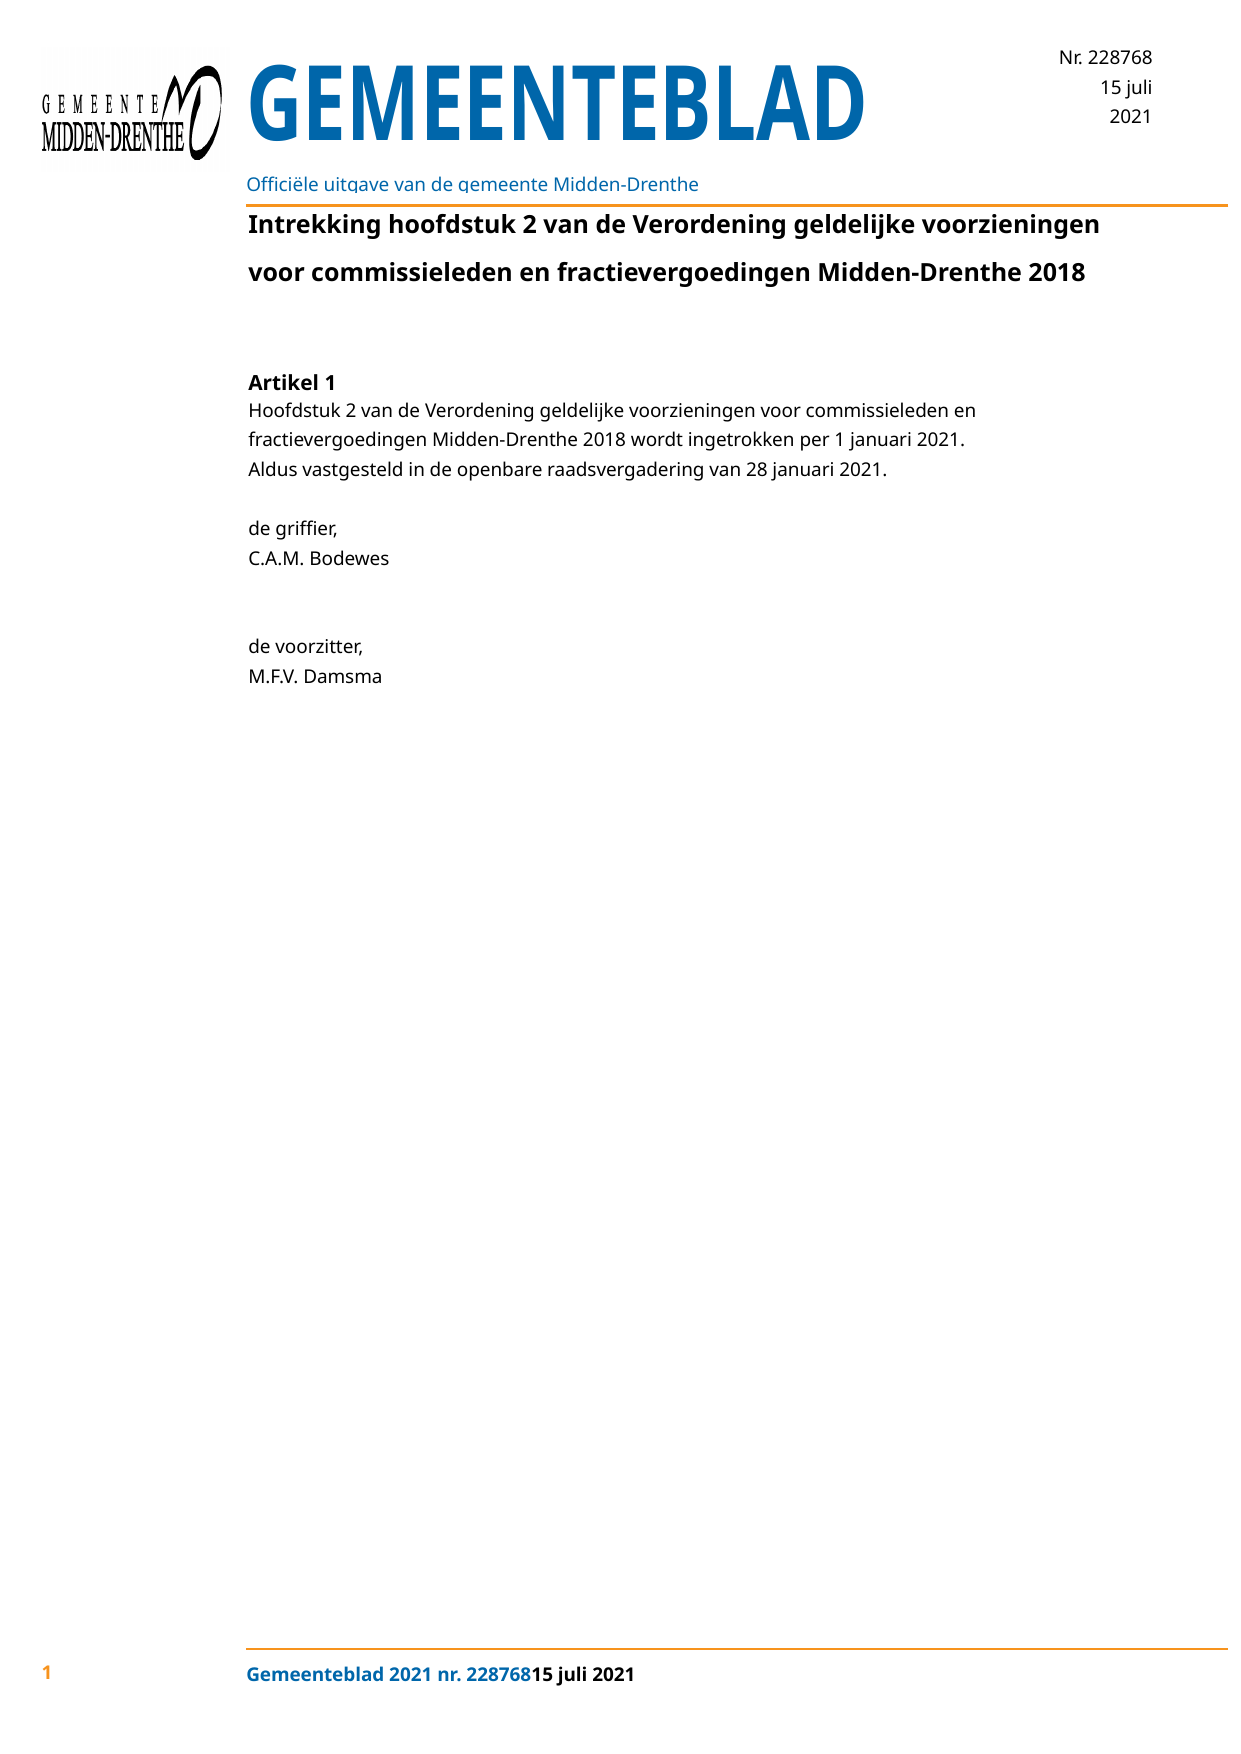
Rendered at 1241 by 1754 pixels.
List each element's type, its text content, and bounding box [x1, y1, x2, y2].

text Intrekking hoofdstuk 2 van de Verordening geldelijke voorzieningen voor commissieleden en fractievergoedingen Midden-Drenthe 2018 [248, 207, 1152, 288]
text C.A.M. Bodewes [248, 545, 1152, 570]
picture [41, 47, 231, 172]
text Hoofdstuk 2 van de Verordening geldelijke voorzieningen voor commissieleden en fractievergoedingen Midden-Drenthe 2018 wordt ingetrokken per 1 januari 2021. [248, 397, 1152, 452]
text M.F.V. Damsma [248, 663, 1152, 689]
text de griffier, [248, 515, 1152, 541]
text Artikel 1 [248, 368, 1152, 397]
text Aldus vastgesteld in de openbare raadsvergadering van 28 januari 2021. [248, 456, 1152, 482]
text de voorzitter, [248, 633, 1152, 659]
